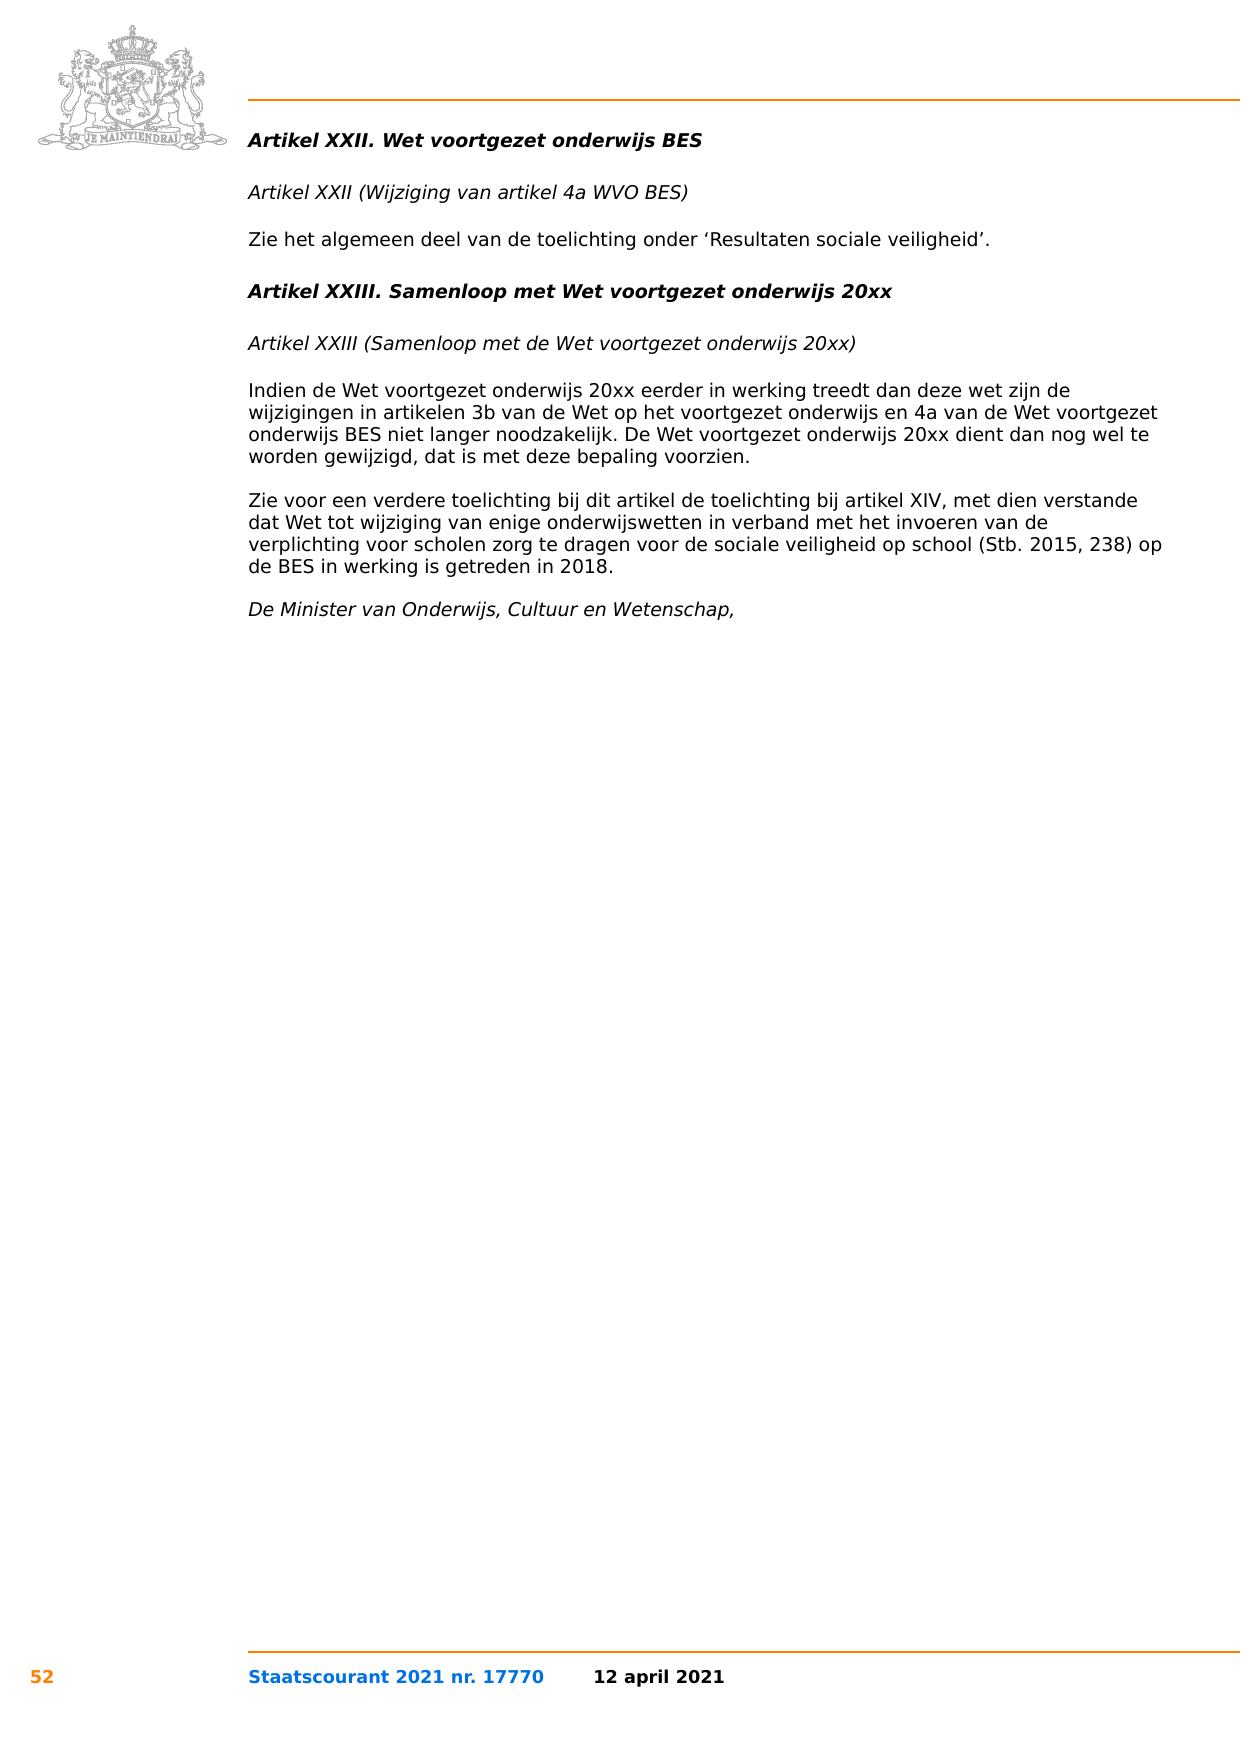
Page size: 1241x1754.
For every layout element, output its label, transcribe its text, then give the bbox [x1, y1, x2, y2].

text Indien de Wet voortgezet onderwijs 20xx eerder in werking treedt dan deze wet zijn de wijzigingen in artikelen 3b van de Wet op het voortgezet onderwijs en 4a van de Wet voortgezet onderwijs BES niet langer noodzakelijk. De Wet voortgezet onderwijs 20xx dient dan nog wel te worden gewijzigd, dat is met deze bepaling voorzien. [248, 380, 1163, 468]
subtitle Artikel XXIII (Samenloop met de Wet voortgezet onderwijs 20xx) [248, 333, 1163, 355]
subtitle Artikel XXIII. Samenloop met Wet voortgezet onderwijs 20xx [248, 281, 1163, 303]
text De Minister van Onderwijs, Cultuur en Wetenschap, [248, 599, 1163, 621]
text Zie voor een verdere toelichting bij dit artikel de toelichting bij artikel XIV, met dien verstande dat Wet tot wijziging van enige onderwijswetten in verband met het invoeren van de verplichting voor scholen zorg te dragen voor de sociale veiligheid op school (Stb. 2015, 238) op de BES in werking is getreden in 2018. [248, 489, 1163, 577]
subtitle Artikel XXII. Wet voortgezet onderwijs BES [248, 130, 1163, 152]
text Zie het algemeen deel van de toelichting onder ‘Resultaten sociale veiligheid’. [248, 229, 1163, 251]
picture [38, 25, 227, 150]
subtitle Artikel XXII (Wijziging van artikel 4a WVO BES) [248, 182, 1163, 204]
